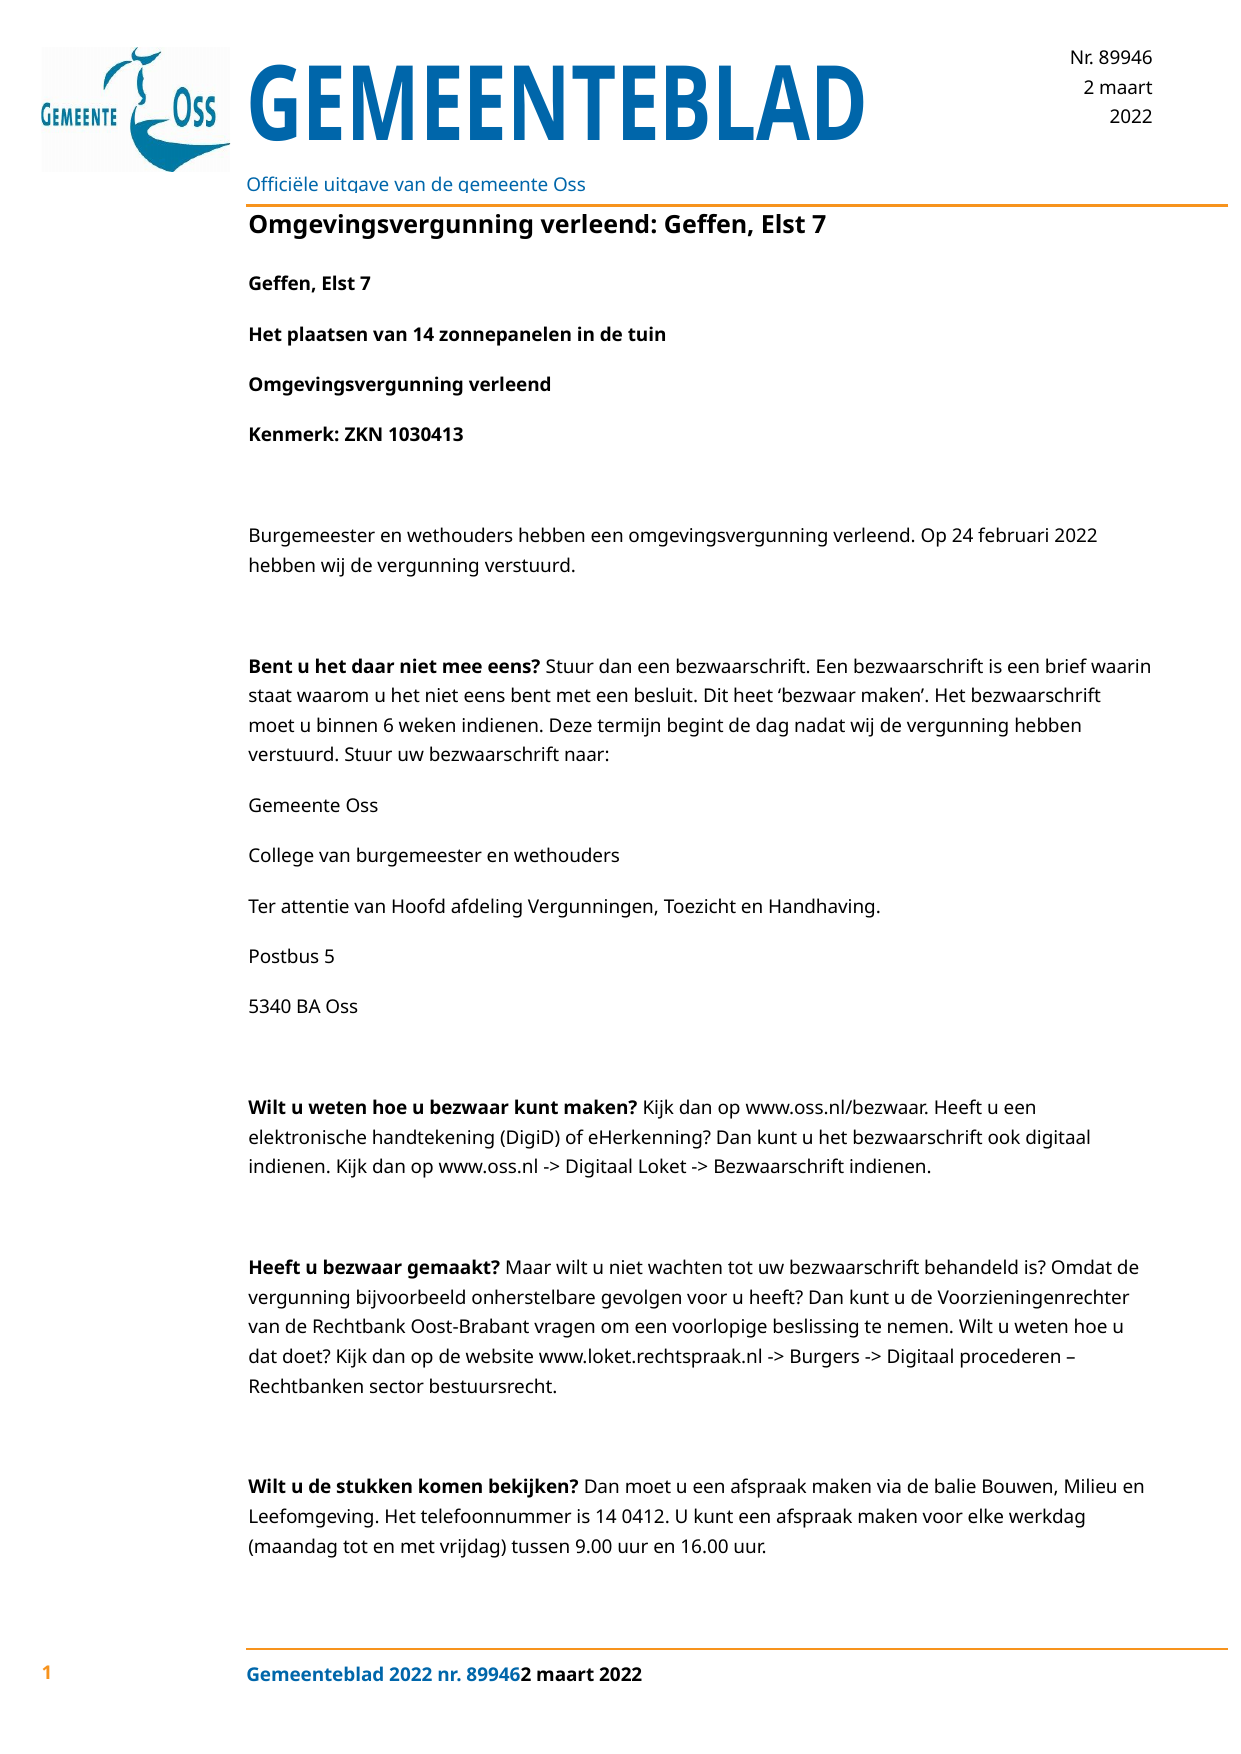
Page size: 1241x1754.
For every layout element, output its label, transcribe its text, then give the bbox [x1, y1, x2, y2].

text Wilt u de stukken komen bekijken? Dan moet u een afspraak maken via de balie Bouwen, Milieu en Leefomgeving. Het telefoonnummer is 14 0412. U kunt een afspraak maken voor elke werkdag (maandag tot en met vrijdag) tussen 9.00 uur en 16.00 uur. [248, 1474, 1152, 1558]
picture [41, 47, 231, 172]
text College van burgemeester en wethouders [248, 842, 1152, 868]
text Ter attentie van Hoofd afdeling Vergunningen, Toezicht en Handhaving. [248, 893, 1152, 918]
text Gemeente Oss [248, 792, 1152, 818]
text Omgevingsvergunning verleend [248, 371, 1152, 397]
text Bent u het daar niet mee eens? Stuur dan een bezwaarschrift. Een bezwaarschrift is een brief waarin staat waarom u het niet eens bent met een besluit. Dit heet ‘bezwaar maken’. Het bezwaarschrift moet u binnen 6 weken indienen. Deze termijn begint de dag nadat wij de vergunning hebben verstuurd. Stuur uw bezwaarschrift naar: [248, 653, 1152, 767]
text Omgevingsvergunning verleend: Geffen, Elst 7 [248, 207, 1152, 241]
text Het plaatsen van 14 zonnepanelen in de tuin [248, 321, 1152, 346]
text Burgemeester en wethouders hebben een omgevingsvergunning verleend. Op 24 februari 2022 hebben wij de vergunning verstuurd. [248, 522, 1152, 578]
text Postbus 5 [248, 943, 1152, 969]
text Kenmerk: ZKN 1030413 [248, 422, 1152, 447]
text Heeft u bezwaar gemaakt? Maar wilt u niet wachten tot uw bezwaarschrift behandeld is? Omdat de vergunning bijvoorbeeld onherstelbare gevolgen voor u heeft? Dan kunt u de Voorzieningenrechter van de Rechtbank Oost-Brabant vragen om een voorlopige beslissing te nemen. Wilt u weten hoe u dat doet? Kijk dan op de website www.loket.rechtspraak.nl -> Burgers -> Digitaal procederen – Rechtbanken sector bestuursrecht. [248, 1254, 1152, 1398]
text Wilt u weten hoe u bezwaar kunt maken? Kijk dan op www.oss.nl/bezwaar. Heeft u een elektronische handtekening (DigiD) of eHerkenning? Dan kunt u het bezwaarschrift ook digitaal indienen. Kijk dan op www.oss.nl -> Digitaal Loket -> Bezwaarschrift indienen. [248, 1094, 1152, 1179]
text Geffen, Elst 7 [248, 270, 1152, 296]
text 5340 BA Oss [248, 994, 1152, 1019]
